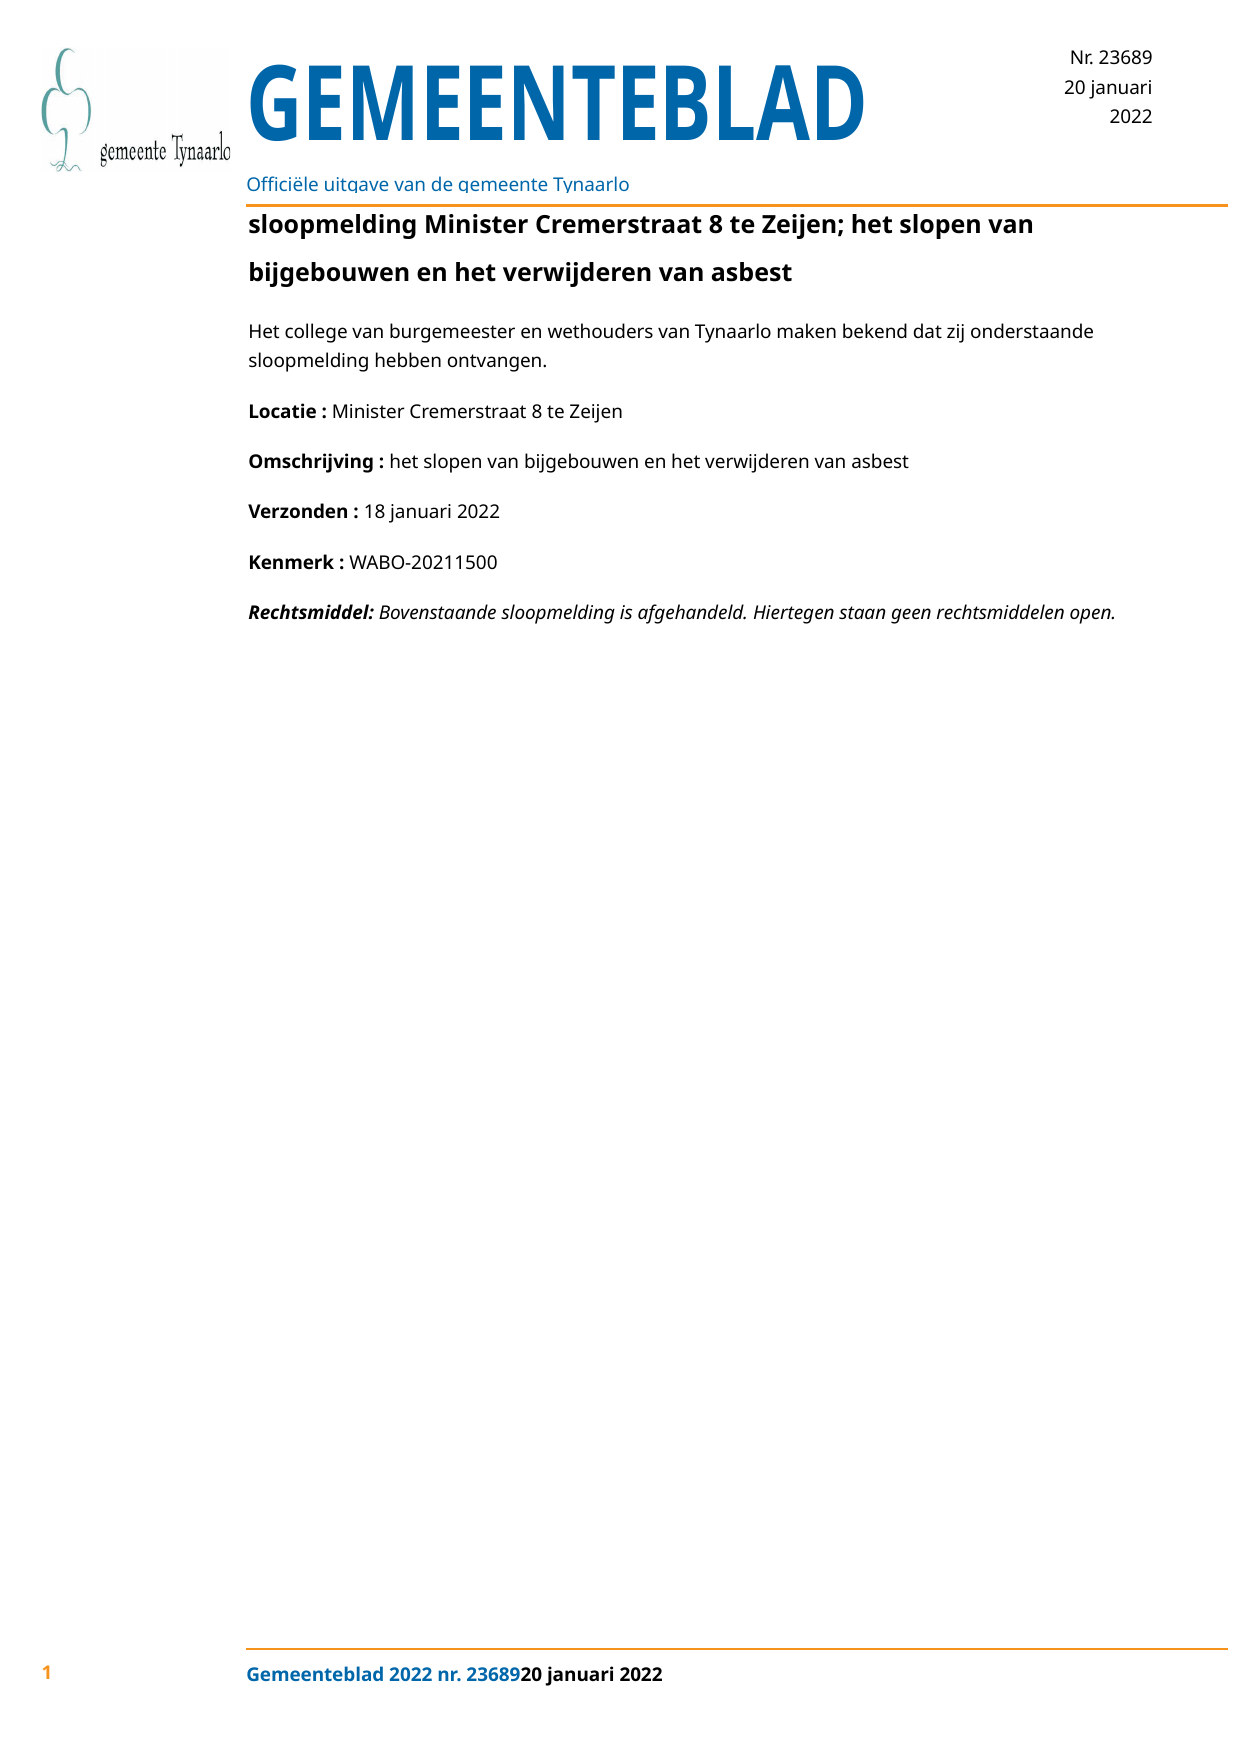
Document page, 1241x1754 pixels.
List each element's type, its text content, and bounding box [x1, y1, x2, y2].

text Locatie : Minister Cremerstraat 8 te Zeijen [248, 398, 1152, 424]
text Verzonden : 18 januari 2022 [248, 499, 1152, 524]
text Rechtsmiddel: Bovenstaande sloopmelding is afgehandeld. Hiertegen staan geen rechtsmiddelen open. [248, 599, 1152, 625]
text Kenmerk : WABO-20211500 [248, 549, 1152, 575]
text Het college van burgemeester en wethouders van Tynaarlo maken bekend dat zij onderstaande sloopmelding hebben ontvangen. [248, 318, 1152, 373]
text Omschrijving : het slopen van bijgebouwen en het verwijderen van asbest [248, 448, 1152, 474]
picture [41, 47, 231, 172]
text sloopmelding Minister Cremerstraat 8 te Zeijen; het slopen van bijgebouwen en het verwijderen van asbest [248, 207, 1152, 288]
